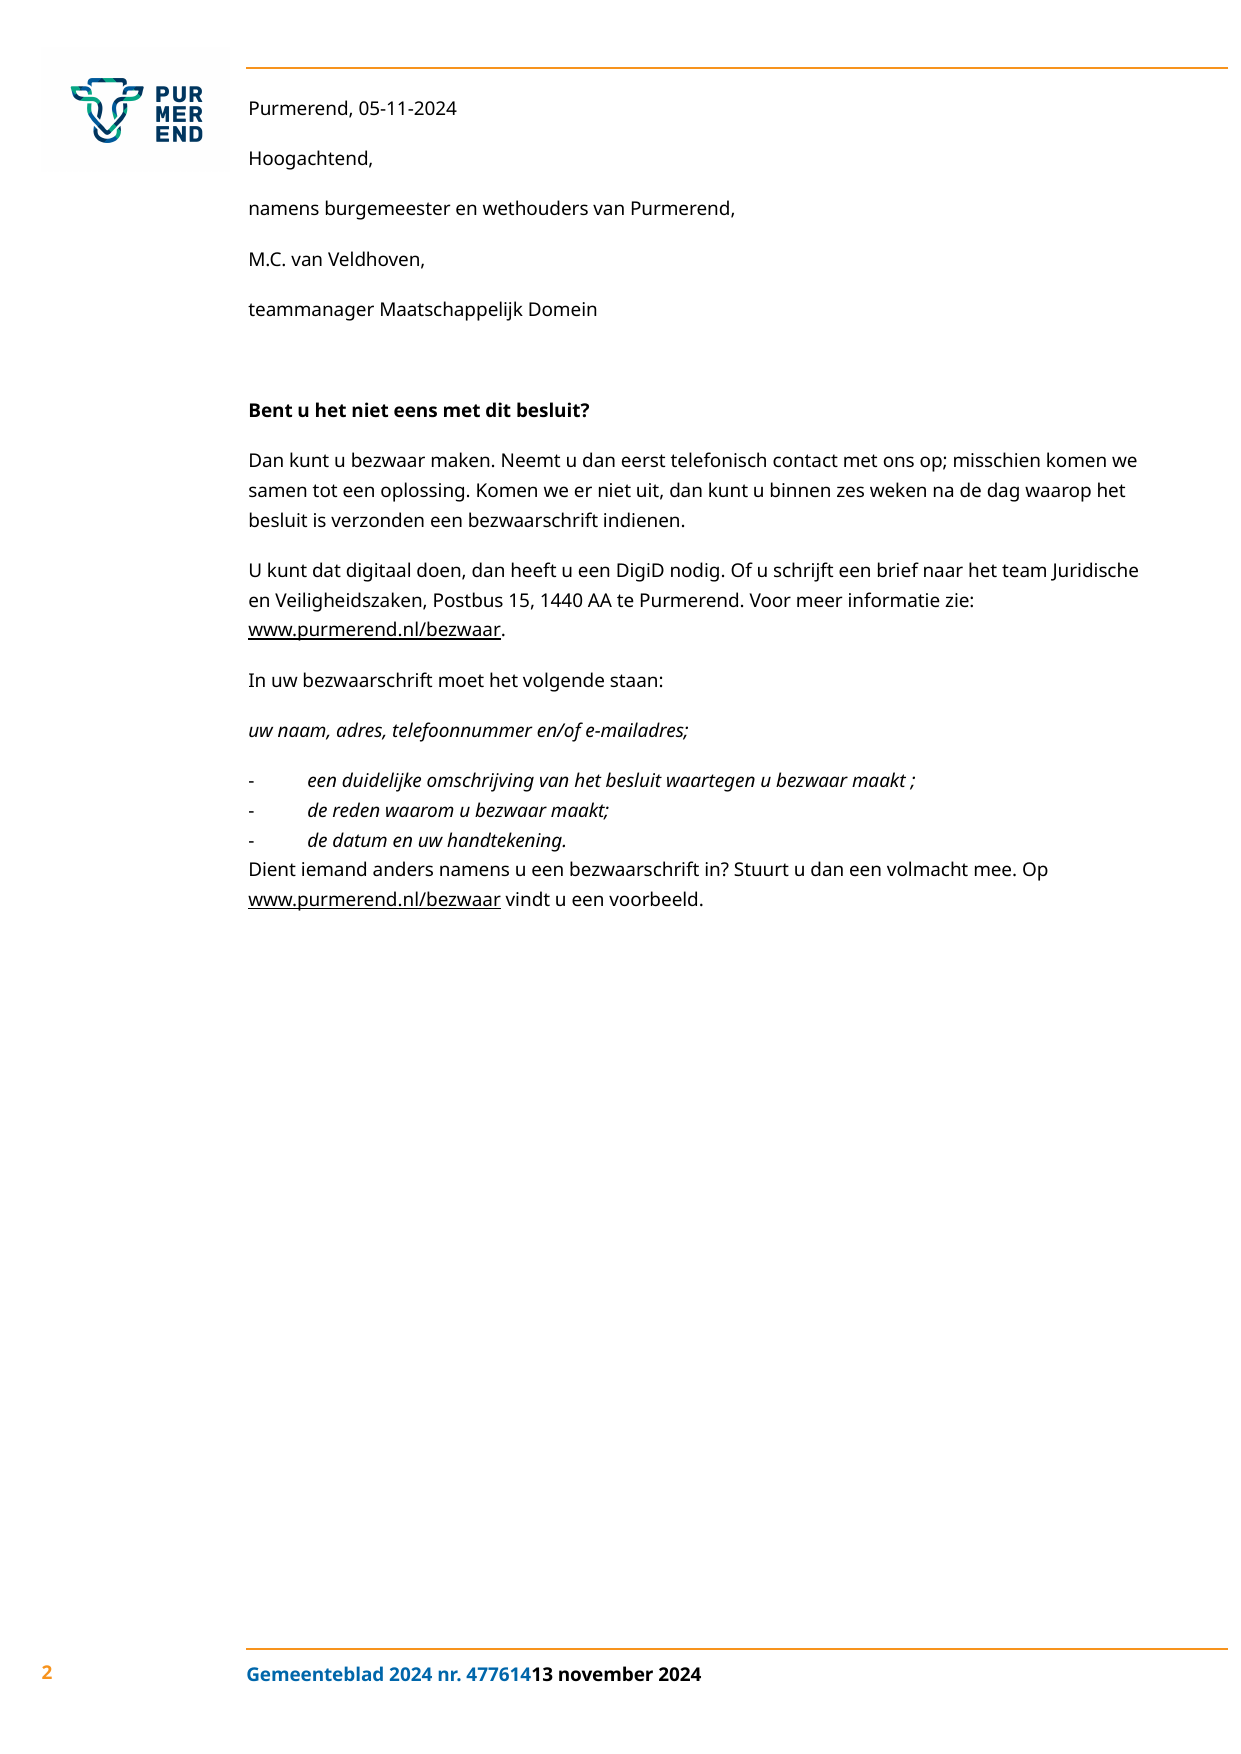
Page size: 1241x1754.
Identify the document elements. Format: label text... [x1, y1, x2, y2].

text uw naam, adres, telefoonnummer en/of e-mailadres; [248, 717, 1152, 743]
text teammanager Maatschappelijk Domein [248, 296, 1152, 322]
text Hoogachtend, [248, 145, 1152, 171]
text namens burgemeester en wethouders van Purmerend, [248, 196, 1152, 221]
picture [41, 47, 231, 172]
text Dan kunt u bezwaar maken. Neemt u dan eerst telefonisch contact met ons op; misschien komen we samen tot een oplossing. Komen we er niet uit, dan kunt u binnen zes weken na de dag waarop het besluit is verzonden een bezwaarschrift indienen. [248, 448, 1152, 533]
list de reden waarom u bezwaar maakt; [248, 797, 1152, 823]
text U kunt dat digitaal doen, dan heeft u een DigiD nodig. Of u schrijft een brief naar het team Juridische en Veiligheidszaken, Postbus 15, 1440 AA te Purmerend. Voor meer informatie zie: www.purmerend.nl/bezwaar. [248, 557, 1152, 642]
text M.C. van Veldhoven, [248, 246, 1152, 272]
text In uw bezwaarschrift moet het volgende staan: [248, 667, 1152, 693]
text Dient iemand anders namens u een bezwaarschrift in? Stuurt u dan een volmacht mee. Op www.purmerend.nl/bezwaar vindt u een voorbeeld. [248, 856, 1152, 912]
list de datum en uw handtekening. [248, 827, 1152, 853]
text Bent u het niet eens met dit besluit? [248, 397, 1152, 423]
list een duidelijke omschrijving van het besluit waartegen u bezwaar maakt ; [248, 768, 1152, 793]
text Purmerend, 05-11-2024 [248, 95, 1152, 121]
